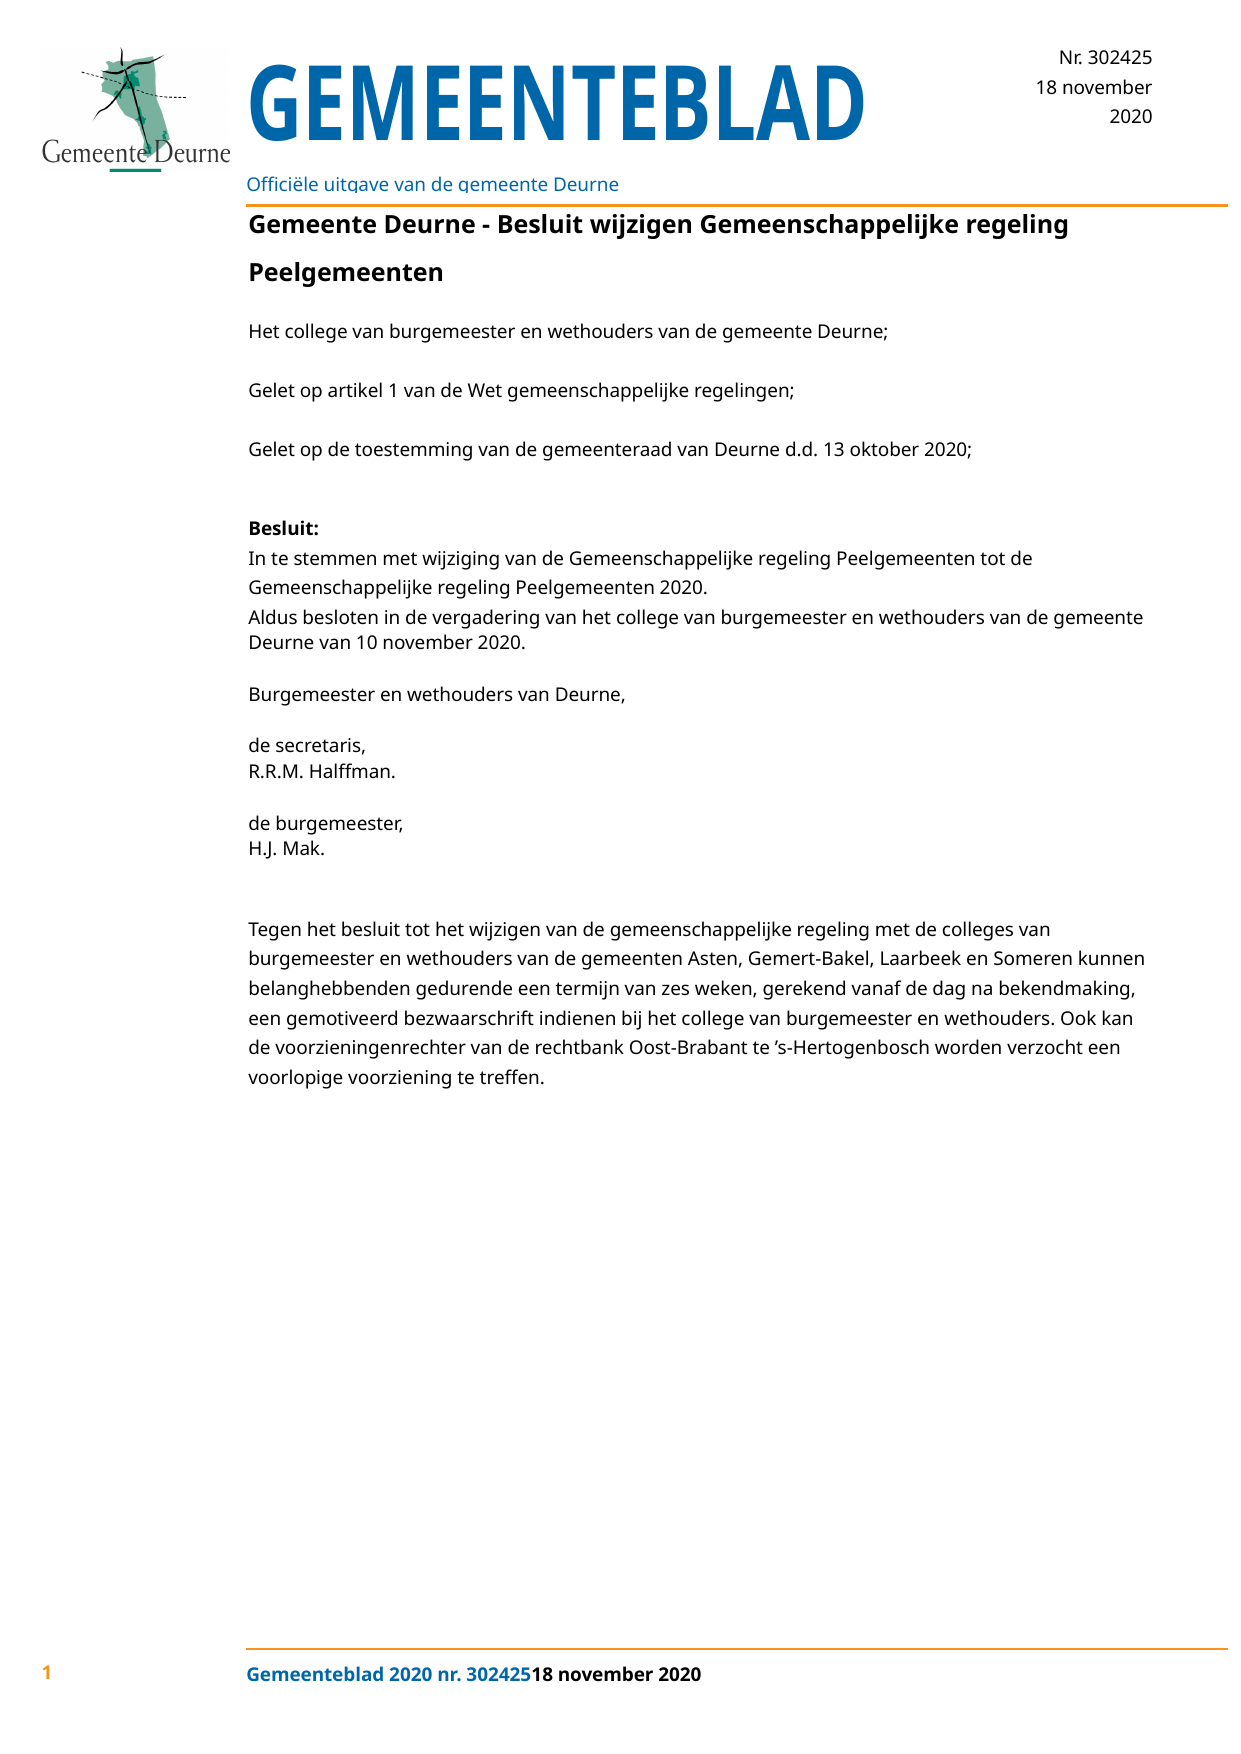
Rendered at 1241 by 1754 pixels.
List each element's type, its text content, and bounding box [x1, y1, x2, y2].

text H.J. Mak. [248, 835, 1152, 861]
text In te stemmen met wijziging van de Gemeenschappelijke regeling Peelgemeenten tot de Gemeenschappelijke regeling Peelgemeenten 2020. [248, 545, 1152, 600]
text Gelet op de toestemming van de gemeenteraad van Deurne d.d. 13 oktober 2020; [248, 436, 1152, 462]
text de secretaris, [248, 732, 1152, 758]
text de burgemeester, [248, 810, 1152, 835]
text Gemeente Deurne - Besluit wijzigen Gemeenschappelijke regeling Peelgemeenten [248, 207, 1152, 288]
text Tegen het besluit tot het wijzigen van de gemeenschappelijke regeling met de colleges van burgemeester en wethouders van de gemeenten Asten, Gemert-Bakel, Laarbeek en Someren kunnen belanghebbenden gedurende een termijn van zes weken, gerekend vanaf de dag na bekendmaking, een gemotiveerd bezwaarschrift indienen bij het college van burgemeester en wethouders. Ook kan de voorzieningenrechter van de rechtbank Oost-Brabant te ’s-Hertogenbosch worden verzocht een voorlopige voorziening te treffen. [248, 916, 1152, 1090]
text Het college van burgemeester en wethouders van de gemeente Deurne; [248, 318, 1152, 344]
text Besluit: [248, 515, 1152, 541]
picture [41, 47, 231, 172]
text Aldus besloten in de vergadering van het college van burgemeester en wethouders van de gemeente Deurne van 10 november 2020. [248, 604, 1152, 655]
text R.R.M. Halffman. [248, 758, 1152, 784]
text Gelet op artikel 1 van de Wet gemeenschappelijke regelingen; [248, 377, 1152, 403]
text Burgemeester en wethouders van Deurne, [248, 681, 1152, 707]
